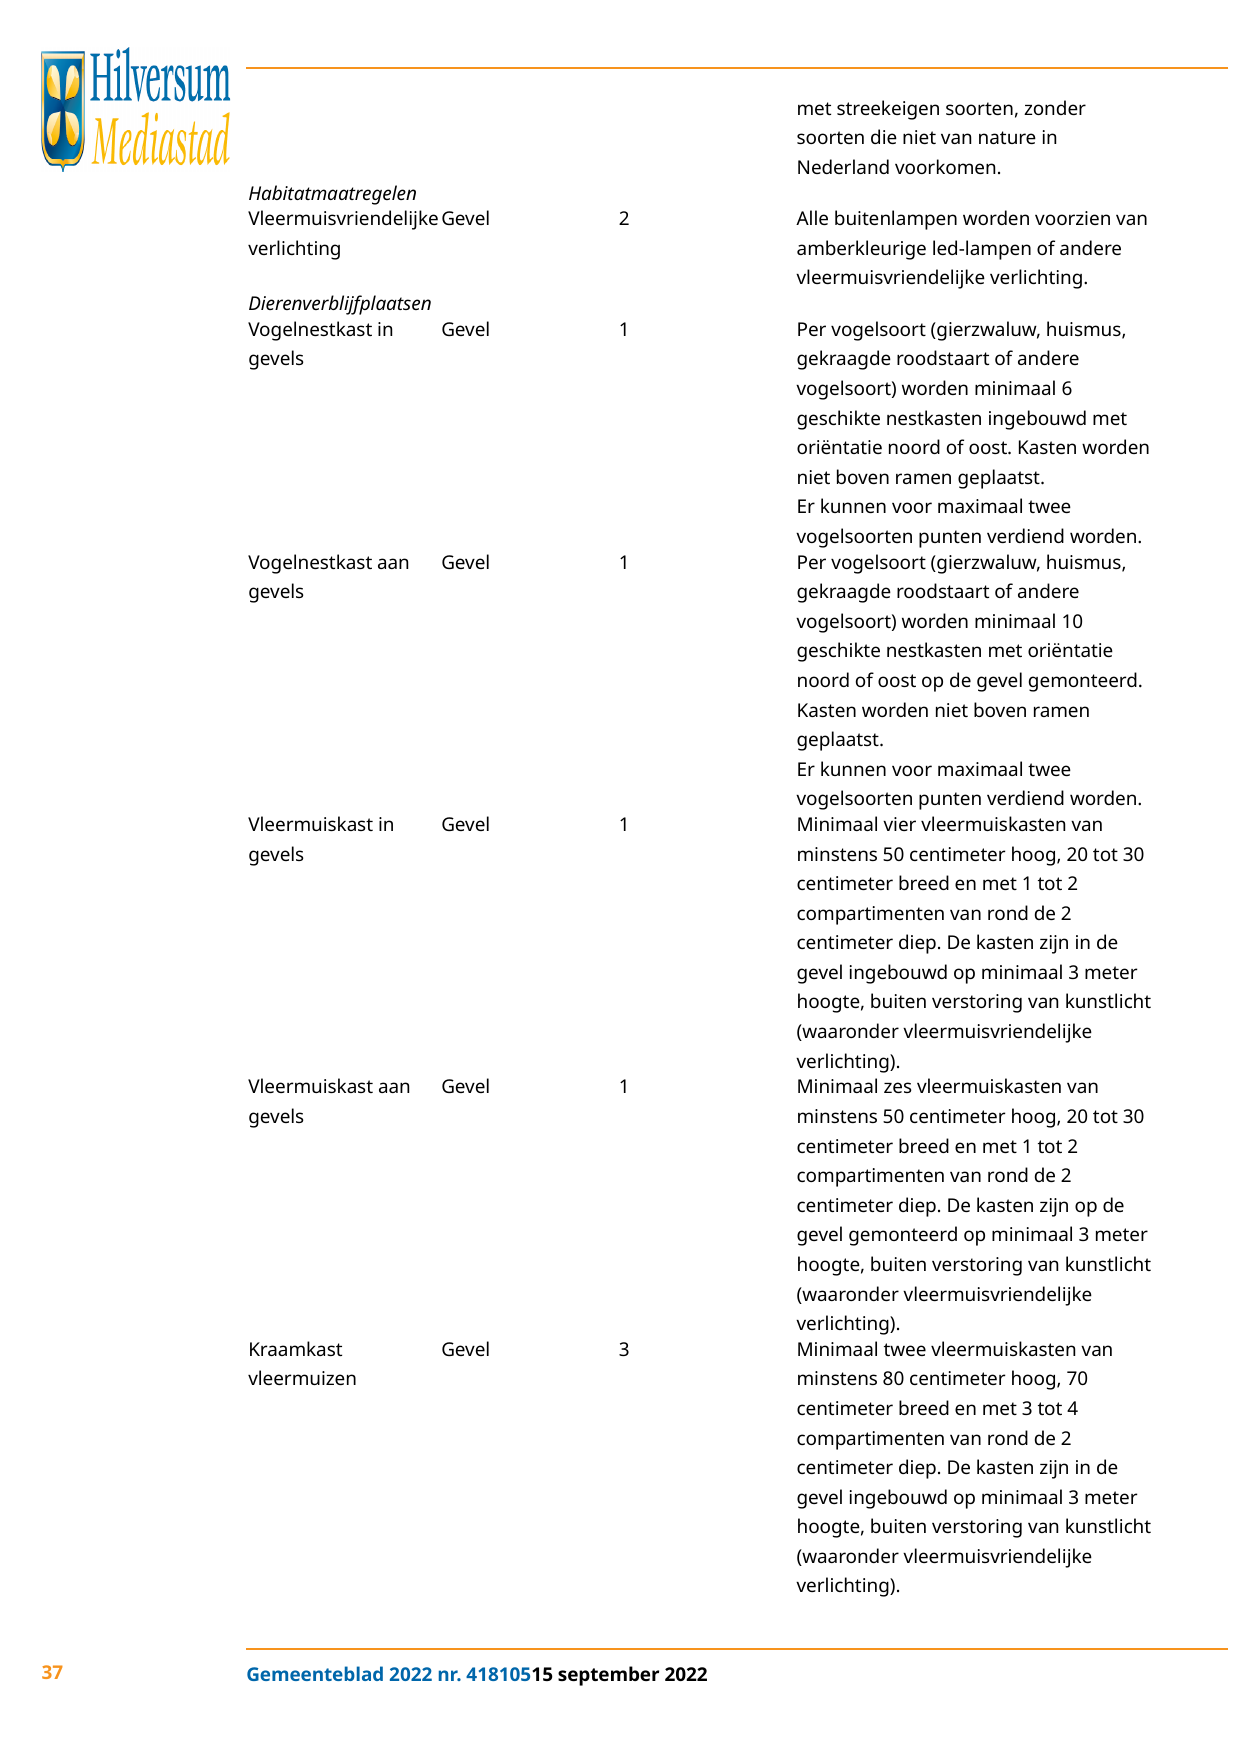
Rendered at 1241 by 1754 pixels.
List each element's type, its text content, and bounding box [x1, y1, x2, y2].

table_cell [619, 180, 796, 205]
table_cell Gevel [441, 549, 619, 811]
table_cell Gevel [441, 1074, 619, 1336]
table_cell Gevel [441, 316, 619, 549]
table_cell Gevel [441, 811, 619, 1074]
table_cell 1 [619, 316, 796, 549]
table_cell [441, 290, 619, 316]
table_cell Kraamkast vleermuizen [248, 1336, 441, 1598]
picture [41, 47, 231, 172]
table_cell Alle buitenlampen worden voorzien van amberkleurige led-lampen of andere vleermuisvriendelijke verlichting. [796, 205, 1152, 290]
table_cell [796, 180, 1152, 205]
table_cell Gevel [441, 205, 619, 290]
table_cell Vleermuiskast in gevels [248, 811, 441, 1074]
table_cell [441, 180, 619, 205]
table_cell Vleermuisvriendelijke verlichting [248, 205, 441, 290]
table_cell Gevel [441, 1336, 619, 1598]
table_cell Vogelnestkast aan gevels [248, 549, 441, 811]
table_cell met streekeigen soorten, zonder soorten die niet van nature in Nederland voorkomen. [796, 95, 1152, 180]
table_cell Minimaal zes vleermuiskasten van minstens 50 centimeter hoog, 20 tot 30 centimeter breed en met 1 tot 2 compartimenten van rond de 2 centimeter diep. De kasten zijn op de gevel gemonteerd op minimaal 3 meter hoogte, buiten verstoring van kunstlicht (waaronder vleermuisvriendelijke verlichting). [796, 1074, 1152, 1336]
table_cell [619, 95, 796, 180]
table_cell Minimaal vier vleermuiskasten van minstens 50 centimeter hoog, 20 tot 30 centimeter breed en met 1 tot 2 compartimenten van rond de 2 centimeter diep. De kasten zijn in de gevel ingebouwd op minimaal 3 meter hoogte, buiten verstoring van kunstlicht (waaronder vleermuisvriendelijke verlichting). [796, 811, 1152, 1074]
table_cell Per vogelsoort (gierzwaluw, huismus, gekraagde roodstaart of andere vogelsoort) worden minimaal 6 geschikte nestkasten ingebouwd met oriëntatie noord of oost. Kasten worden niet boven ramen geplaatst. Er kunnen voor maximaal twee vogelsoorten punten verdiend worden. [796, 316, 1152, 549]
table_cell Habitatmaatregelen [248, 180, 441, 205]
table_cell [619, 290, 796, 316]
table_cell Per vogelsoort (gierzwaluw, huismus, gekraagde roodstaart of andere vogelsoort) worden minimaal 10 geschikte nestkasten met oriëntatie noord of oost op de gevel gemonteerd. Kasten worden niet boven ramen geplaatst. Er kunnen voor maximaal twee vogelsoorten punten verdiend worden. [796, 549, 1152, 811]
table_cell Minimaal twee vleermuiskasten van minstens 80 centimeter hoog, 70 centimeter breed en met 3 tot 4 compartimenten van rond de 2 centimeter diep. De kasten zijn in de gevel ingebouwd op minimaal 3 meter hoogte, buiten verstoring van kunstlicht (waaronder vleermuisvriendelijke verlichting). [796, 1336, 1152, 1598]
table_cell [796, 290, 1152, 316]
table_cell 1 [619, 811, 796, 1074]
table_cell 1 [619, 549, 796, 811]
table_cell 3 [619, 1336, 796, 1598]
table_cell [248, 95, 441, 180]
table_cell 2 [619, 205, 796, 290]
table_cell 1 [619, 1074, 796, 1336]
table_cell Dierenverblijfplaatsen [248, 290, 441, 316]
table_cell Vleermuiskast aan gevels [248, 1074, 441, 1336]
table_cell [441, 95, 619, 180]
table_cell Vogelnestkast in gevels [248, 316, 441, 549]
